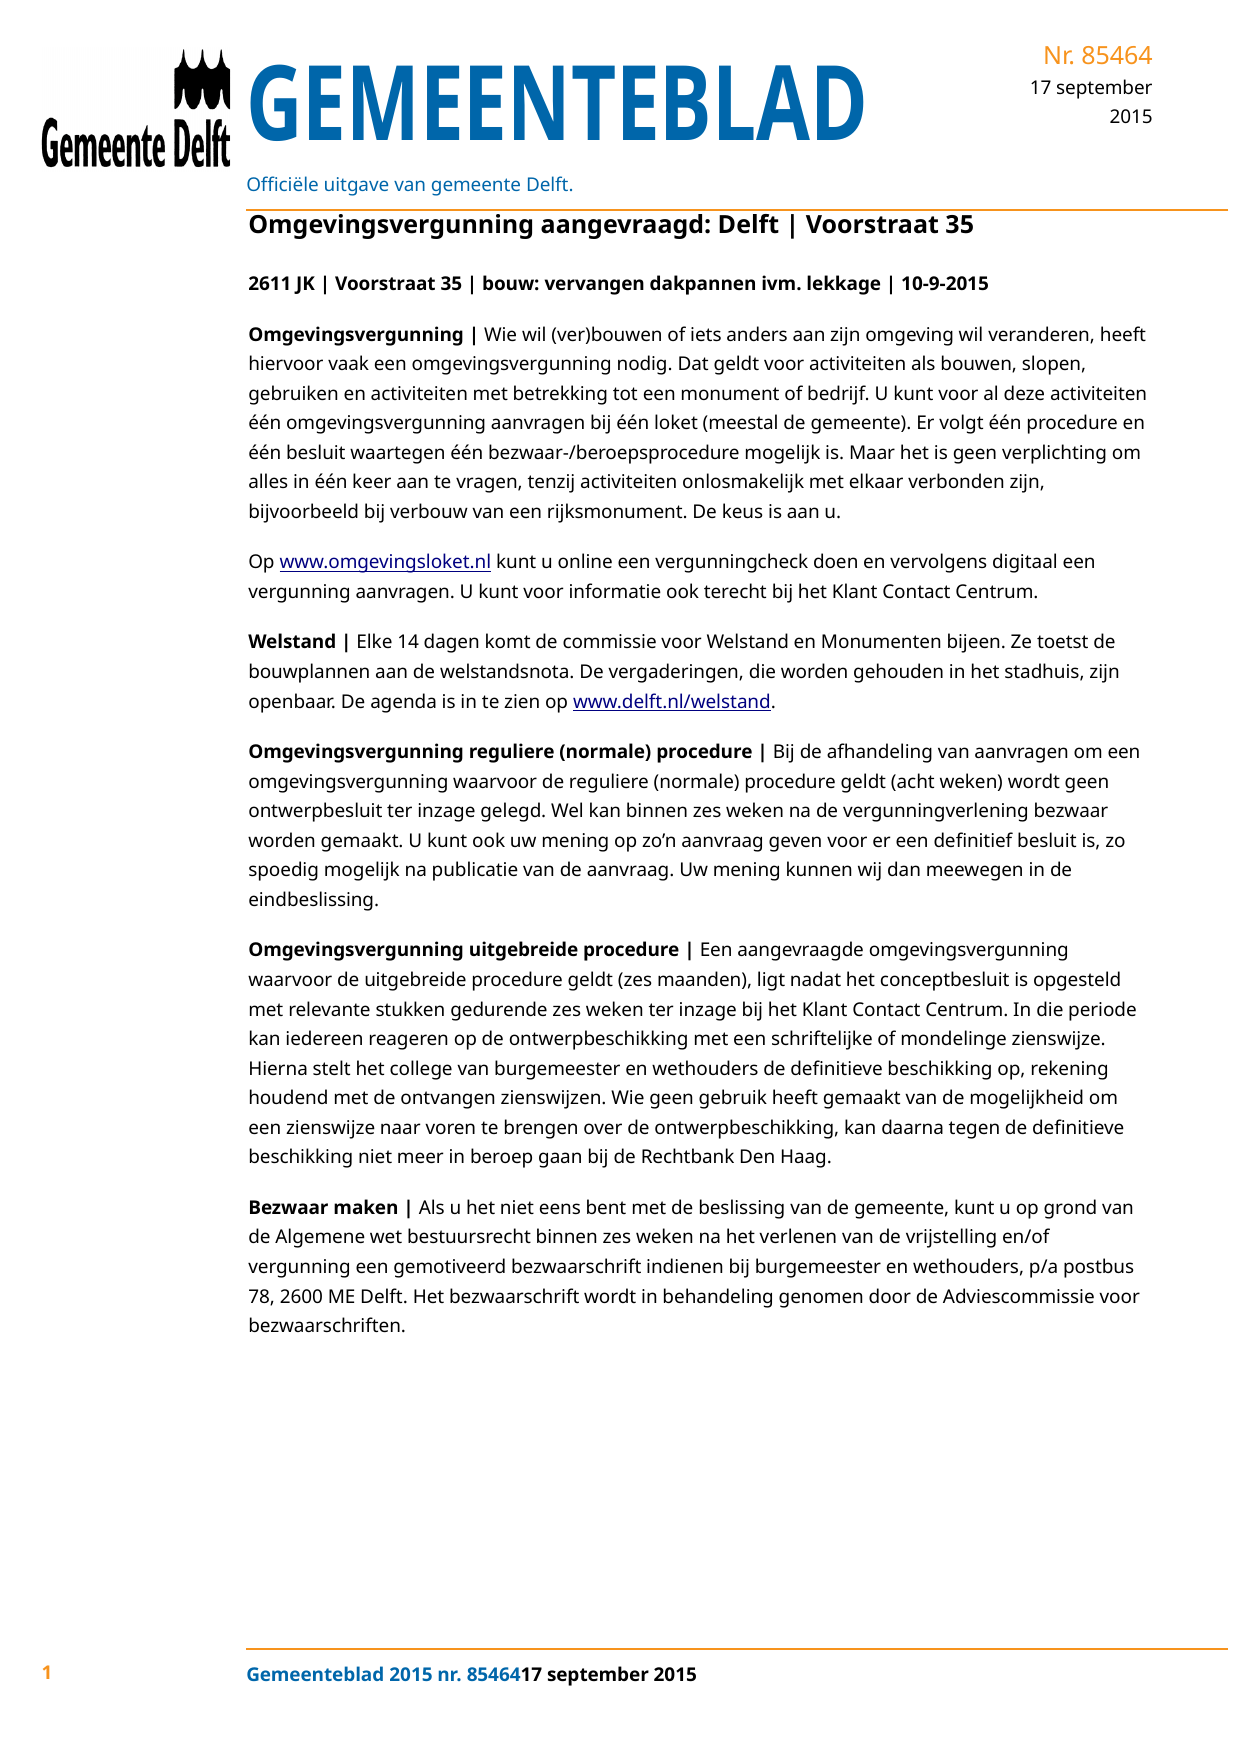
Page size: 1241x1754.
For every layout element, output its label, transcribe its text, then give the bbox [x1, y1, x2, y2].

text Omgevingsvergunning reguliere (normale) procedure | Bij de afhandeling van aanvragen om een omgevingsvergunning waarvoor de reguliere (normale) procedure geldt (acht weken) wordt geen ontwerpbesluit ter inzage gelegd. Wel kan binnen zes weken na de vergunningverlening bezwaar worden gemaakt. U kunt ook uw mening op zo’n aanvraag geven voor er een definitief besluit is, zo spoedig mogelijk na publicatie van de aanvraag. Uw mening kunnen wij dan meewegen in de eindbeslissing. [248, 738, 1152, 912]
text Omgevingsvergunning uitgebreide procedure | Een aangevraagde omgevingsvergunning waarvoor de uitgebreide procedure geldt (zes maanden), ligt nadat het conceptbesluit is opgesteld met relevante stukken gedurende zes weken ter inzage bij het Klant Contact Centrum. In die periode kan iedereen reageren op de ontwerpbeschikking met een schriftelijke of mondelinge zienswijze. Hierna stelt het college van burgemeester en wethouders de definitieve beschikking op, rekening houdend met de ontvangen zienswijzen. Wie geen gebruik heeft gemaakt van de mogelijkheid om een zienswijze naar voren te brengen over de ontwerpbeschikking, kan daarna tegen de definitieve beschikking niet meer in beroep gaan bij de Rechtbank Den Haag. [248, 937, 1152, 1169]
text Welstand | Elke 14 dagen komt de commissie voor Welstand en Monumenten bijeen. Ze toetst de bouwplannen aan de welstandsnota. De vergaderingen, die worden gehouden in het stadhuis, zijn openbaar. De agenda is in te zien op www.delft.nl/welstand. [248, 629, 1152, 713]
text 2611 JK | Voorstraat 35 | bouw: vervangen dakpannen ivm. lekkage | 10-9-2015 [248, 270, 1152, 296]
text Omgevingsvergunning aangevraagd: Delft | Voorstraat 35 [248, 211, 1152, 241]
text Omgevingsvergunning | Wie wil (ver)bouwen of iets anders aan zijn omgeving wil veranderen, heeft hiervoor vaak een omgevingsvergunning nodig. Dat geldt voor activiteiten als bouwen, slopen, gebruiken en activiteiten met betrekking tot een monument of bedrijf. U kunt voor al deze activiteiten één omgevingsvergunning aanvragen bij één loket (meestal de gemeente). Er volgt één procedure en één besluit waartegen één bezwaar-/beroepsprocedure mogelijk is. Maar het is geen verplichting om alles in één keer aan te vragen, tenzij activiteiten onlosmakelijk met elkaar verbonden zijn, bijvoorbeeld bij verbouw van een rijksmonument. De keus is aan u. [248, 321, 1152, 524]
picture [41, 47, 231, 172]
text Bezwaar maken | Als u het niet eens bent met de beslissing van de gemeente, kunt u op grond van de Algemene wet bestuursrecht binnen zes weken na het verlenen van de vrijstelling en/of vergunning een gemotiveerd bezwaarschrift indienen bij burgemeester en wethouders, p/a postbus 78, 2600 ME Delft. Het bezwaarschrift wordt in behandeling genomen door de Adviescommissie voor bezwaarschriften. [248, 1194, 1152, 1338]
text Op www.omgevingsloket.nl kunt u online een vergunningcheck doen en vervolgens digitaal een vergunning aanvragen. U kunt voor informatie ook terecht bij het Klant Contact Centrum. [248, 549, 1152, 604]
